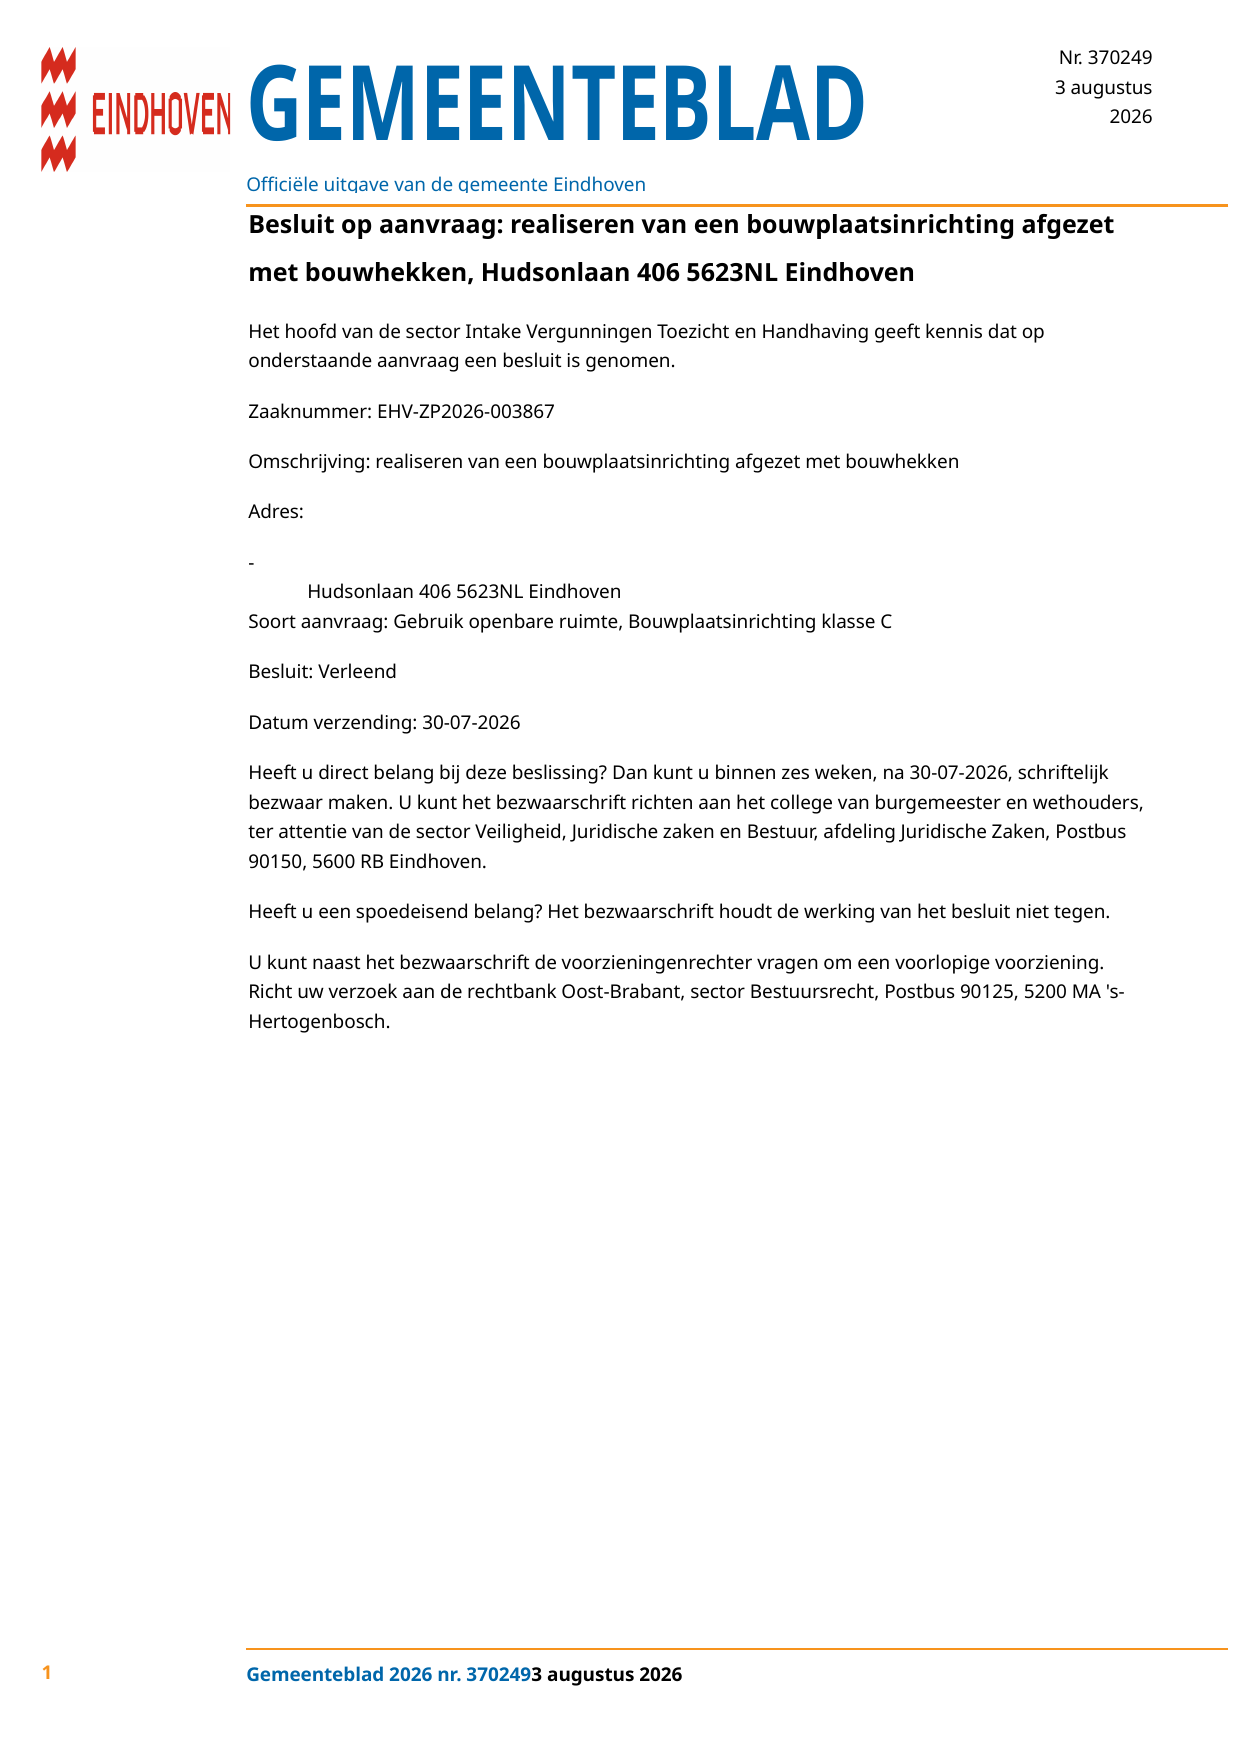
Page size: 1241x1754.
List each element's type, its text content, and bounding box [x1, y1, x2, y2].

text U kunt naast het bezwaarschrift de voorzieningenrechter vragen om een voorlopige voorziening. Richt uw verzoek aan de rechtbank Oost-Brabant, sector Bestuursrecht, Postbus 90125, 5200 MA 's-Hertogenbosch. [248, 949, 1152, 1034]
text Heeft u een spoedeisend belang? Het bezwaarschrift houdt de werking van het besluit niet tegen. [248, 899, 1152, 924]
list Hudsonlaan 406 5623NL Eindhoven [248, 579, 1152, 604]
text Adres: [248, 499, 1152, 524]
text Besluit op aanvraag: realiseren van een bouwplaatsinrichting afgezet met bouwhekken, Hudsonlaan 406 5623NL Eindhoven [248, 207, 1152, 288]
picture [41, 47, 231, 172]
text Heeft u direct belang bij deze beslissing? Dan kunt u binnen zes weken, na 30-07-2026, schriftelijk bezwaar maken. U kunt het bezwaarschrift richten aan het college van burgemeester en wethouders, ter attentie van de sector Veiligheid, Juridische zaken en Bestuur, afdeling Juridische Zaken, Postbus 90150, 5600 RB Eindhoven. [248, 759, 1152, 874]
text Het hoofd van de sector Intake Vergunningen Toezicht en Handhaving geeft kennis dat op onderstaande aanvraag een besluit is genomen. [248, 318, 1152, 373]
text Zaaknummer: EHV-ZP2026-003867 [248, 398, 1152, 424]
text Datum verzending: 30-07-2026 [248, 709, 1152, 735]
text Omschrijving: realiseren van een bouwplaatsinrichting afgezet met bouwhekken [248, 448, 1152, 474]
text Besluit: Verleend [248, 659, 1152, 684]
text Soort aanvraag: Gebruik openbare ruimte, Bouwplaatsinrichting klasse C [248, 608, 1152, 634]
